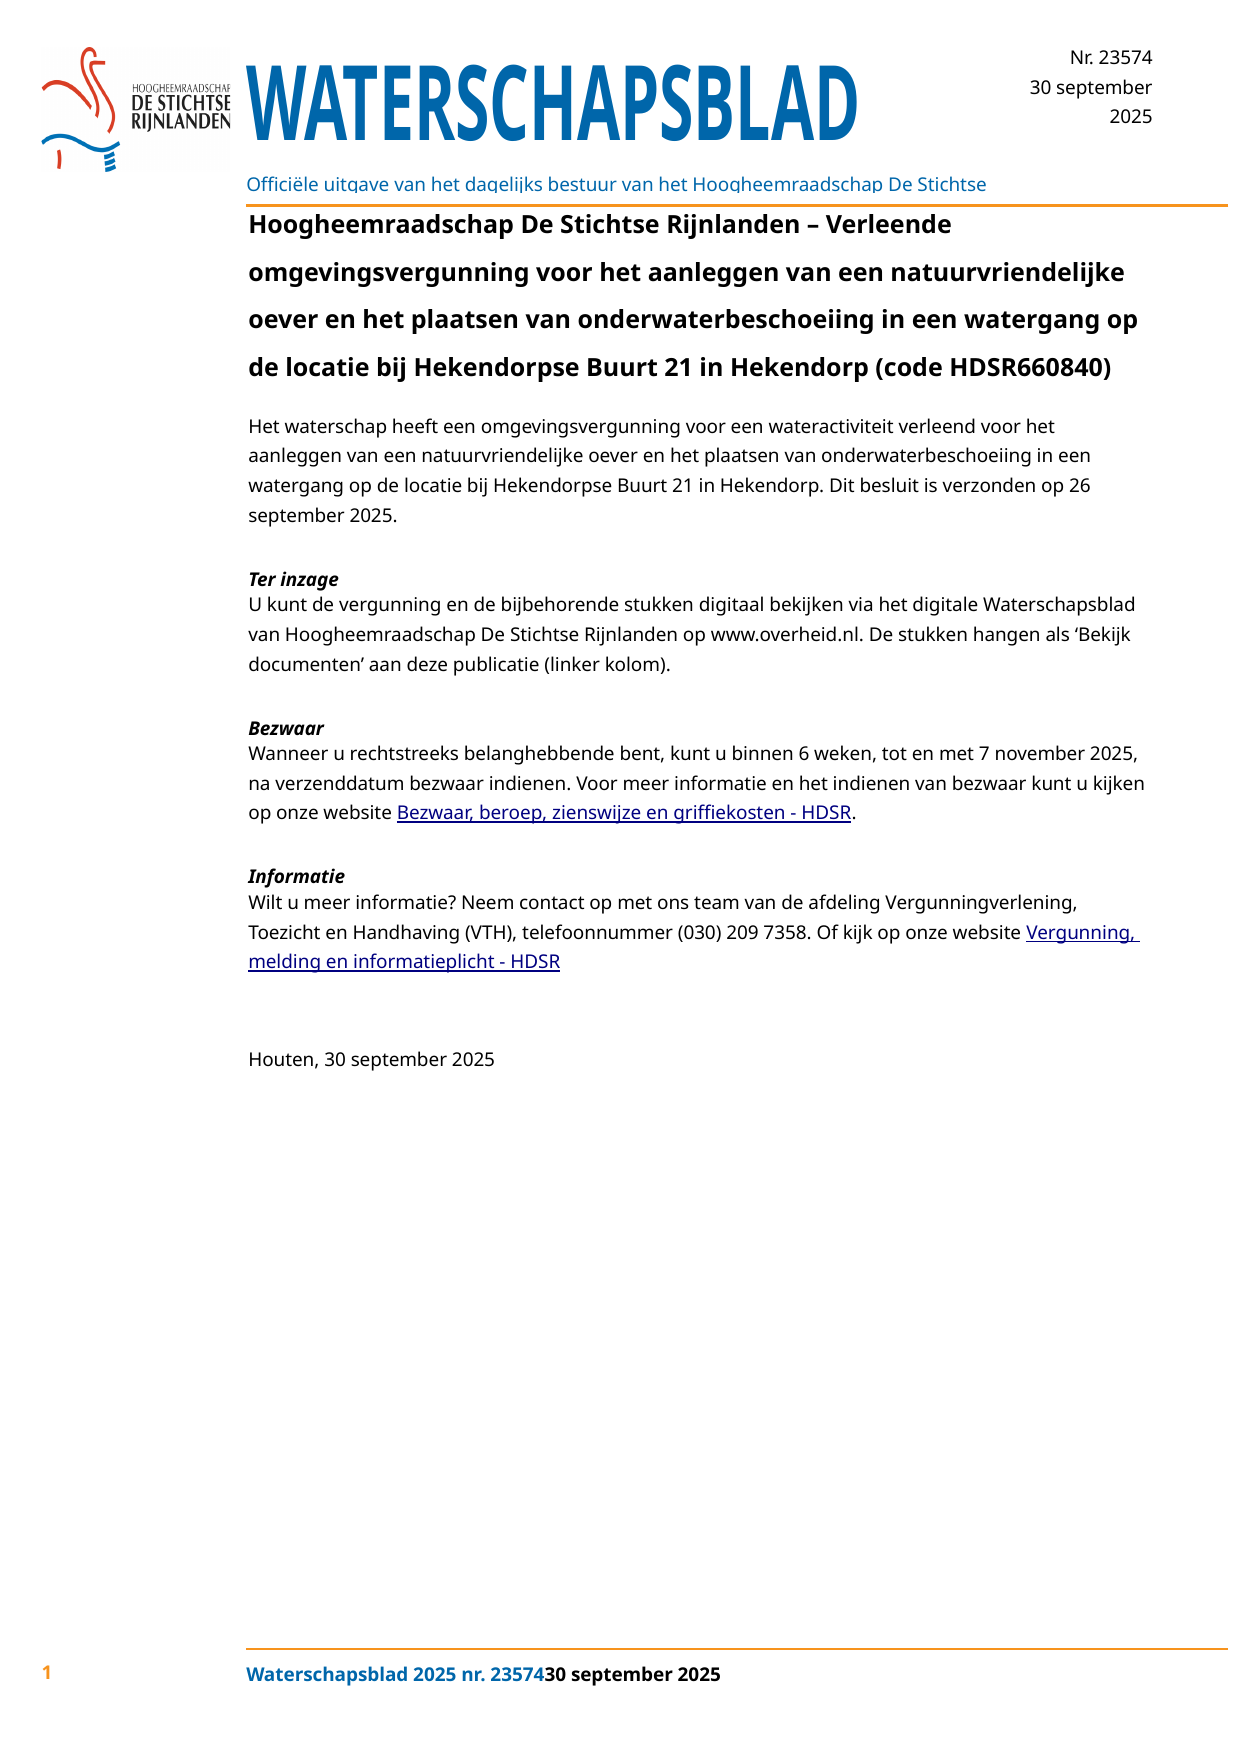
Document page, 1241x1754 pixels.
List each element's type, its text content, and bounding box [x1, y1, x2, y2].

text Bezwaar [248, 715, 1152, 740]
text Wanneer u rechtstreeks belanghebbende bent, kunt u binnen 6 weken, tot en met 7 november 2025, na verzenddatum bezwaar indienen. Voor meer informatie en het indienen van bezwaar kunt u kijken op onze website Bezwaar, beroep, zienswijze en griffiekosten - HDSR. [248, 740, 1152, 825]
text Houten, 30 september 2025 [248, 1047, 1152, 1072]
text Het waterschap heeft een omgevingsvergunning voor een wateractiviteit verleend voor het aanleggen van een natuurvriendelijke oever en het plaatsen van onderwaterbeschoeiing in een watergang op de locatie bij Hekendorpse Buurt 21 in Hekendorp. Dit besluit is verzonden op 26 september 2025. [248, 413, 1152, 528]
text Informatie [248, 863, 1152, 889]
text Hoogheemraadschap De Stichtse Rijnlanden – Verleende omgevingsvergunning voor het aanleggen van een natuurvriendelijke oever en het plaatsen van onderwaterbeschoeiing in een watergang op de locatie bij Hekendorpse Buurt 21 in Hekendorp (code HDSR660840) [248, 207, 1152, 384]
text Wilt u meer informatie? Neem contact op met ons team van de afdeling Vergunningverlening, Toezicht en Handhaving (VTH), telefoonnummer (030) 209 7358. Of kijk op onze website Vergunning, melding en informatieplicht - HDSR [248, 889, 1152, 974]
text U kunt de vergunning en de bijbehorende stukken digitaal bekijken via het digitale Waterschapsblad van Hoogheemraadschap De Stichtse Rijnlanden op www.overheid.nl. De stukken hangen als ‘Bekijk documenten’ aan deze publicatie (linker kolom). [248, 592, 1152, 676]
picture [41, 47, 231, 172]
text Ter inzage [248, 566, 1152, 592]
